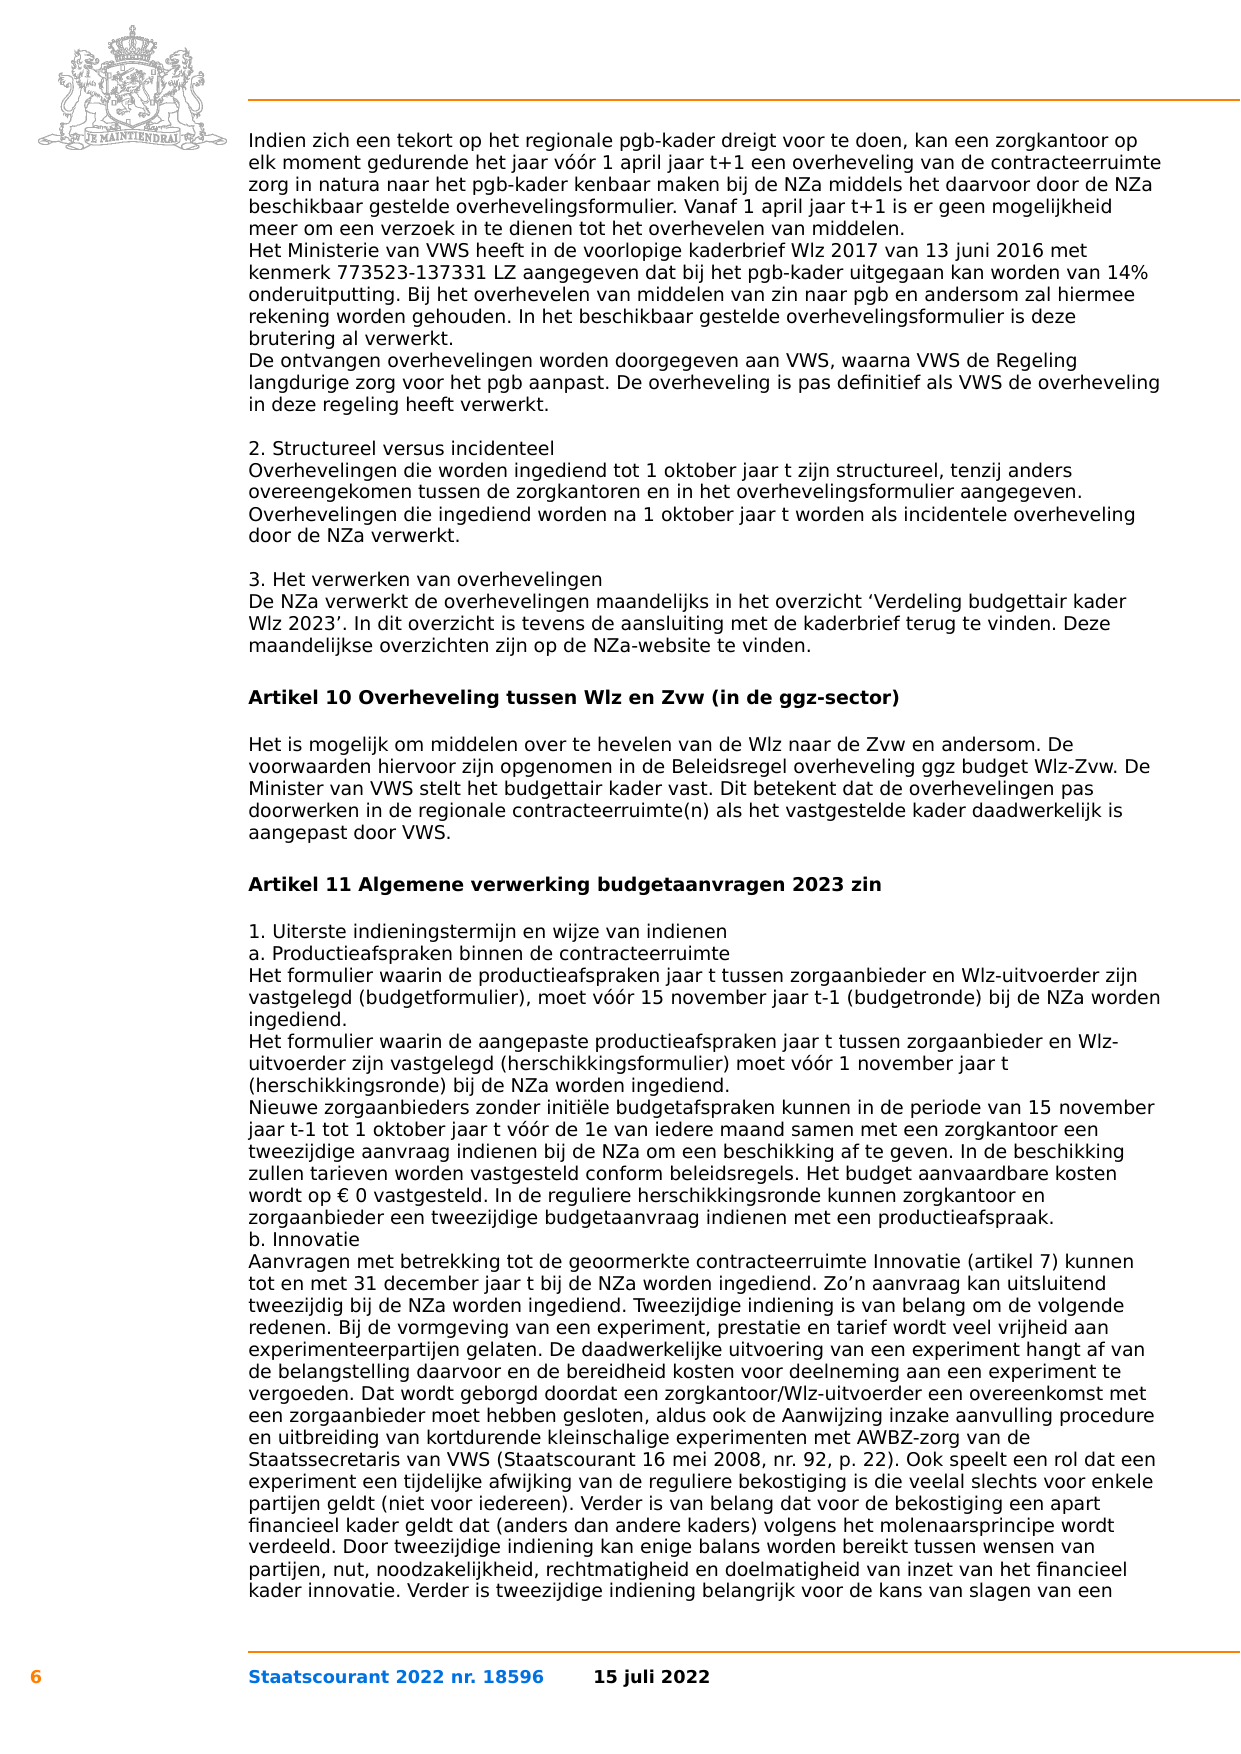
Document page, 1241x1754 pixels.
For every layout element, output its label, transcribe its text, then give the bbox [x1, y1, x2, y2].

text 3. Het verwerken van overhevelingen [248, 569, 1163, 591]
subtitle Artikel 11 Algemene verwerking budgetaanvragen 2023 zin [248, 874, 1163, 896]
text Het formulier waarin de productieafspraken jaar t tussen zorgaanbieder en Wlz-uitvoerder zijn vastgelegd (budgetformulier), moet vóór 15 november jaar t-1 (budgetronde) bij de NZa worden ingediend. [248, 965, 1163, 1031]
text a. Productieafspraken binnen de contracteerruimte [248, 943, 1163, 965]
picture [38, 25, 227, 150]
text De NZa verwerkt de overhevelingen maandelijks in het overzicht ‘Verdeling budgettair kader Wlz 2023’. In dit overzicht is tevens de aansluiting met de kaderbrief terug te vinden. Deze maandelijkse overzichten zijn op de NZa-website te vinden. [248, 591, 1163, 657]
text De ontvangen overhevelingen worden doorgegeven aan VWS, waarna VWS de Regeling langdurige zorg voor het pgb aanpast. De overheveling is pas definitief als VWS de overheveling in deze regeling heeft verwerkt. [248, 350, 1163, 416]
text Overhevelingen die worden ingediend tot 1 oktober jaar t zijn structureel, tenzij anders overeengekomen tussen de zorgkantoren en in het overhevelingsformulier aangegeven. [248, 459, 1163, 503]
text Het formulier waarin de aangepaste productieafspraken jaar t tussen zorgaanbieder en Wlz-uitvoerder zijn vastgelegd (herschikkingsformulier) moet vóór 1 november jaar t (herschikkingsronde) bij de NZa worden ingediend. [248, 1031, 1163, 1097]
text Overhevelingen die ingediend worden na 1 oktober jaar t worden als incidentele overheveling door de NZa verwerkt. [248, 503, 1163, 547]
text Nieuwe zorgaanbieders zonder initiële budgetafspraken kunnen in de periode van 15 november jaar t-1 tot 1 oktober jaar t vóór de 1e van iedere maand samen met een zorgkantoor een tweezijdige aanvraag indienen bij de NZa om een beschikking af te geven. In de beschikking zullen tarieven worden vastgesteld conform beleidsregels. Het budget aanvaardbare kosten wordt op € 0 vastgesteld. In de reguliere herschikkingsronde kunnen zorgkantoor en zorgaanbieder een tweezijdige budgetaanvraag indienen met een productieafspraak. [248, 1097, 1163, 1229]
text 2. Structureel versus incidenteel [248, 437, 1163, 459]
text b. Innovatie [248, 1229, 1163, 1251]
text Indien zich een tekort op het regionale pgb-kader dreigt voor te doen, kan een zorgkantoor op elk moment gedurende het jaar vóór 1 april jaar t+1 een overheveling van de contracteerruimte zorg in natura naar het pgb-kader kenbaar maken bij de NZa middels het daarvoor door de NZa beschikbaar gestelde overhevelingsformulier. Vanaf 1 april jaar t+1 is er geen mogelijkheid meer om een verzoek in te dienen tot het overhevelen van middelen. [248, 130, 1163, 240]
subtitle Artikel 10 Overheveling tussen Wlz en Zvw (in de ggz-sector) [248, 687, 1163, 709]
text 1. Uiterste indieningstermijn en wijze van indienen [248, 921, 1163, 943]
text Het Ministerie van VWS heeft in de voorlopige kaderbrief Wlz 2017 van 13 juni 2016 met kenmerk 773523-137331 LZ aangegeven dat bij het pgb-kader uitgegaan kan worden van 14% onderuitputting. Bij het overhevelen van middelen van zin naar pgb en andersom zal hiermee rekening worden gehouden. In het beschikbaar gestelde overhevelingsformulier is deze brutering al verwerkt. [248, 240, 1163, 350]
text Het is mogelijk om middelen over te hevelen van de Wlz naar de Zvw en andersom. De voorwaarden hiervoor zijn opgenomen in de Beleidsregel overheveling ggz budget Wlz-Zvw. De Minister van VWS stelt het budgettair kader vast. Dit betekent dat de overhevelingen pas doorwerken in de regionale contracteerruimte(n) als het vastgestelde kader daadwerkelijk is aangepast door VWS. [248, 734, 1163, 844]
text Aanvragen met betrekking tot de geoormerkte contracteerruimte Innovatie (artikel 7) kunnen tot en met 31 december jaar t bij de NZa worden ingediend. Zo’n aanvraag kan uitsluitend tweezijdig bij de NZa worden ingediend. Tweezijdige indiening is van belang om de volgende redenen. Bij de vormgeving van een experiment, prestatie en tarief wordt veel vrijheid aan experimenteerpartijen gelaten. De daadwerkelijke uitvoering van een experiment hangt af van de belangstelling daarvoor en de bereidheid kosten voor deelneming aan een experiment te vergoeden. Dat wordt geborgd doordat een zorgkantoor/Wlz-uitvoerder een overeenkomst met een zorgaanbieder moet hebben gesloten, aldus ook de Aanwijzing inzake aanvulling procedure en uitbreiding van kortdurende kleinschalige experimenten met AWBZ-zorg van de Staatssecretaris van VWS (Staatscourant 16 mei 2008, nr. 92, p. 22). Ook speelt een rol dat een experiment een tijdelijke afwijking van de reguliere bekostiging is die veelal slechts voor enkele partijen geldt (niet voor iedereen). Verder is van belang dat voor de bekostiging een apart financieel kader geldt dat (anders dan andere kaders) volgens het molenaarsprincipe wordt verdeeld. Door tweezijdige indiening kan enige balans worden bereikt tussen wensen van partijen, nut, noodzakelijkheid, rechtmatigheid en doelmatigheid van inzet van het financieel kader innovatie. Verder is tweezijdige indiening belangrijk voor de kans van slagen van een [248, 1251, 1163, 1602]
